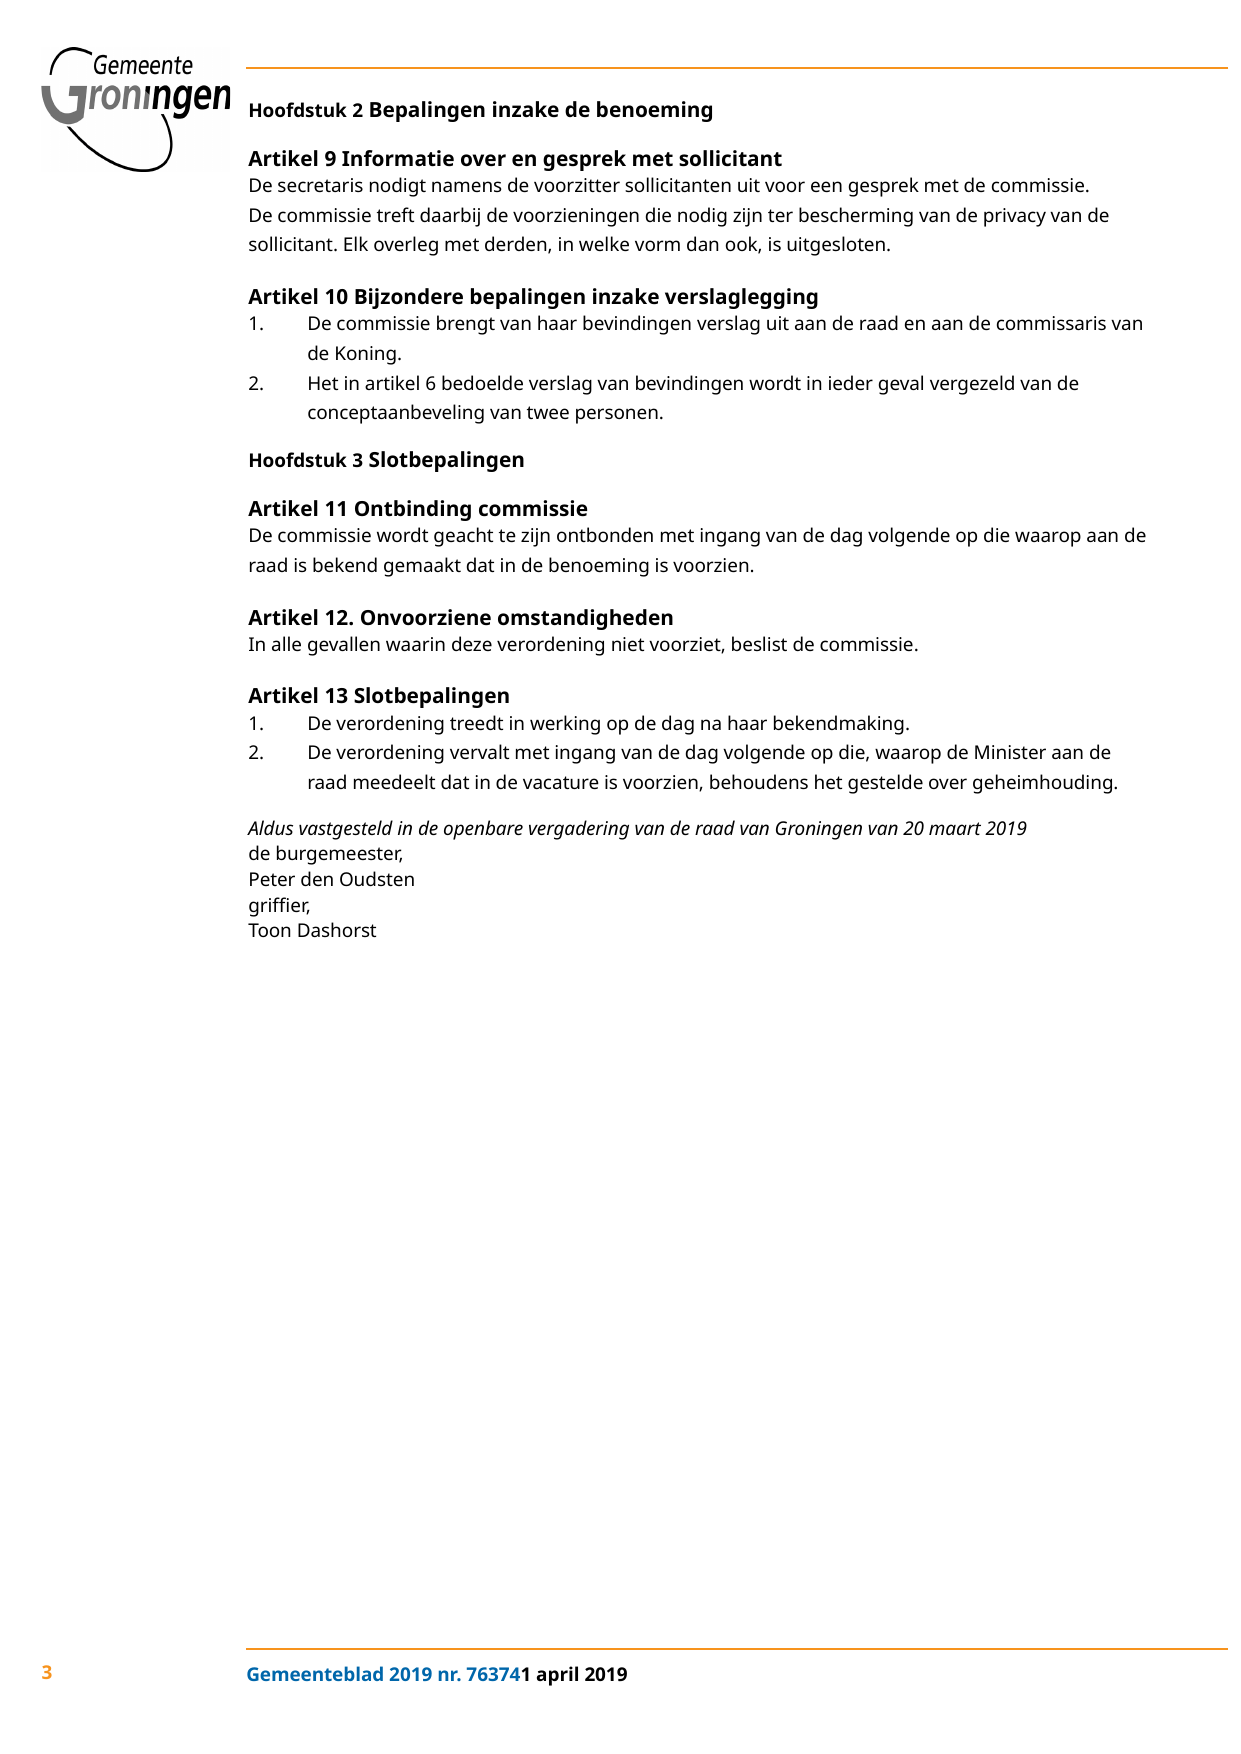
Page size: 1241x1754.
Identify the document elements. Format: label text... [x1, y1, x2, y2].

list Het in artikel 6 bedoelde verslag van bevindingen wordt in ieder geval vergezeld van de conceptaanbeveling van twee personen. [248, 370, 1152, 425]
text Toon Dashorst [248, 918, 1152, 943]
text Artikel 13 Slotbepalingen [248, 681, 1152, 710]
text griffier, [248, 892, 1152, 918]
text De commissie treft daarbij de voorzieningen die nodig zijn ter bescherming van de privacy van de sollicitant. Elk overleg met derden, in welke vorm dan ook, is uitgesloten. [248, 202, 1152, 257]
text De secretaris nodigt namens de voorzitter sollicitanten uit voor een gesprek met de commissie. [248, 172, 1152, 198]
text Hoofdstuk 2 Bepalingen inzake de benoeming [248, 95, 1152, 123]
list De verordening treedt in werking op de dag na haar bekendmaking. [248, 710, 1152, 736]
picture [41, 47, 231, 172]
text In alle gevallen waarin deze verordening niet voorziet, beslist de commissie. [248, 631, 1152, 657]
list De commissie brengt van haar bevindingen verslag uit aan de raad en aan de commissaris van de Koning. [248, 311, 1152, 366]
list De verordening vervalt met ingang van de dag volgende op die, waarop de Minister aan de raad meedeelt dat in de vacature is voorzien, behoudens het gestelde over geheimhouding. [248, 739, 1152, 795]
text De commissie wordt geacht te zijn ontbonden met ingang van de dag volgende op die waarop aan de raad is bekend gemaakt dat in de benoeming is voorzien. [248, 523, 1152, 578]
text Hoofdstuk 3 Slotbepalingen [248, 445, 1152, 473]
text de burgemeester, [248, 840, 1152, 866]
text Artikel 10 Bijzondere bepalingen inzake verslaglegging [248, 282, 1152, 311]
text Peter den Oudsten [248, 866, 1152, 892]
text Artikel 11 Ontbinding commissie [248, 494, 1152, 523]
text Aldus vastgesteld in de openbare vergadering van de raad van Groningen van 20 maart 2019 [248, 815, 1152, 840]
text Artikel 9 Informatie over en gesprek met sollicitant [248, 144, 1152, 172]
text Artikel 12. Onvoorziene omstandigheden [248, 603, 1152, 631]
